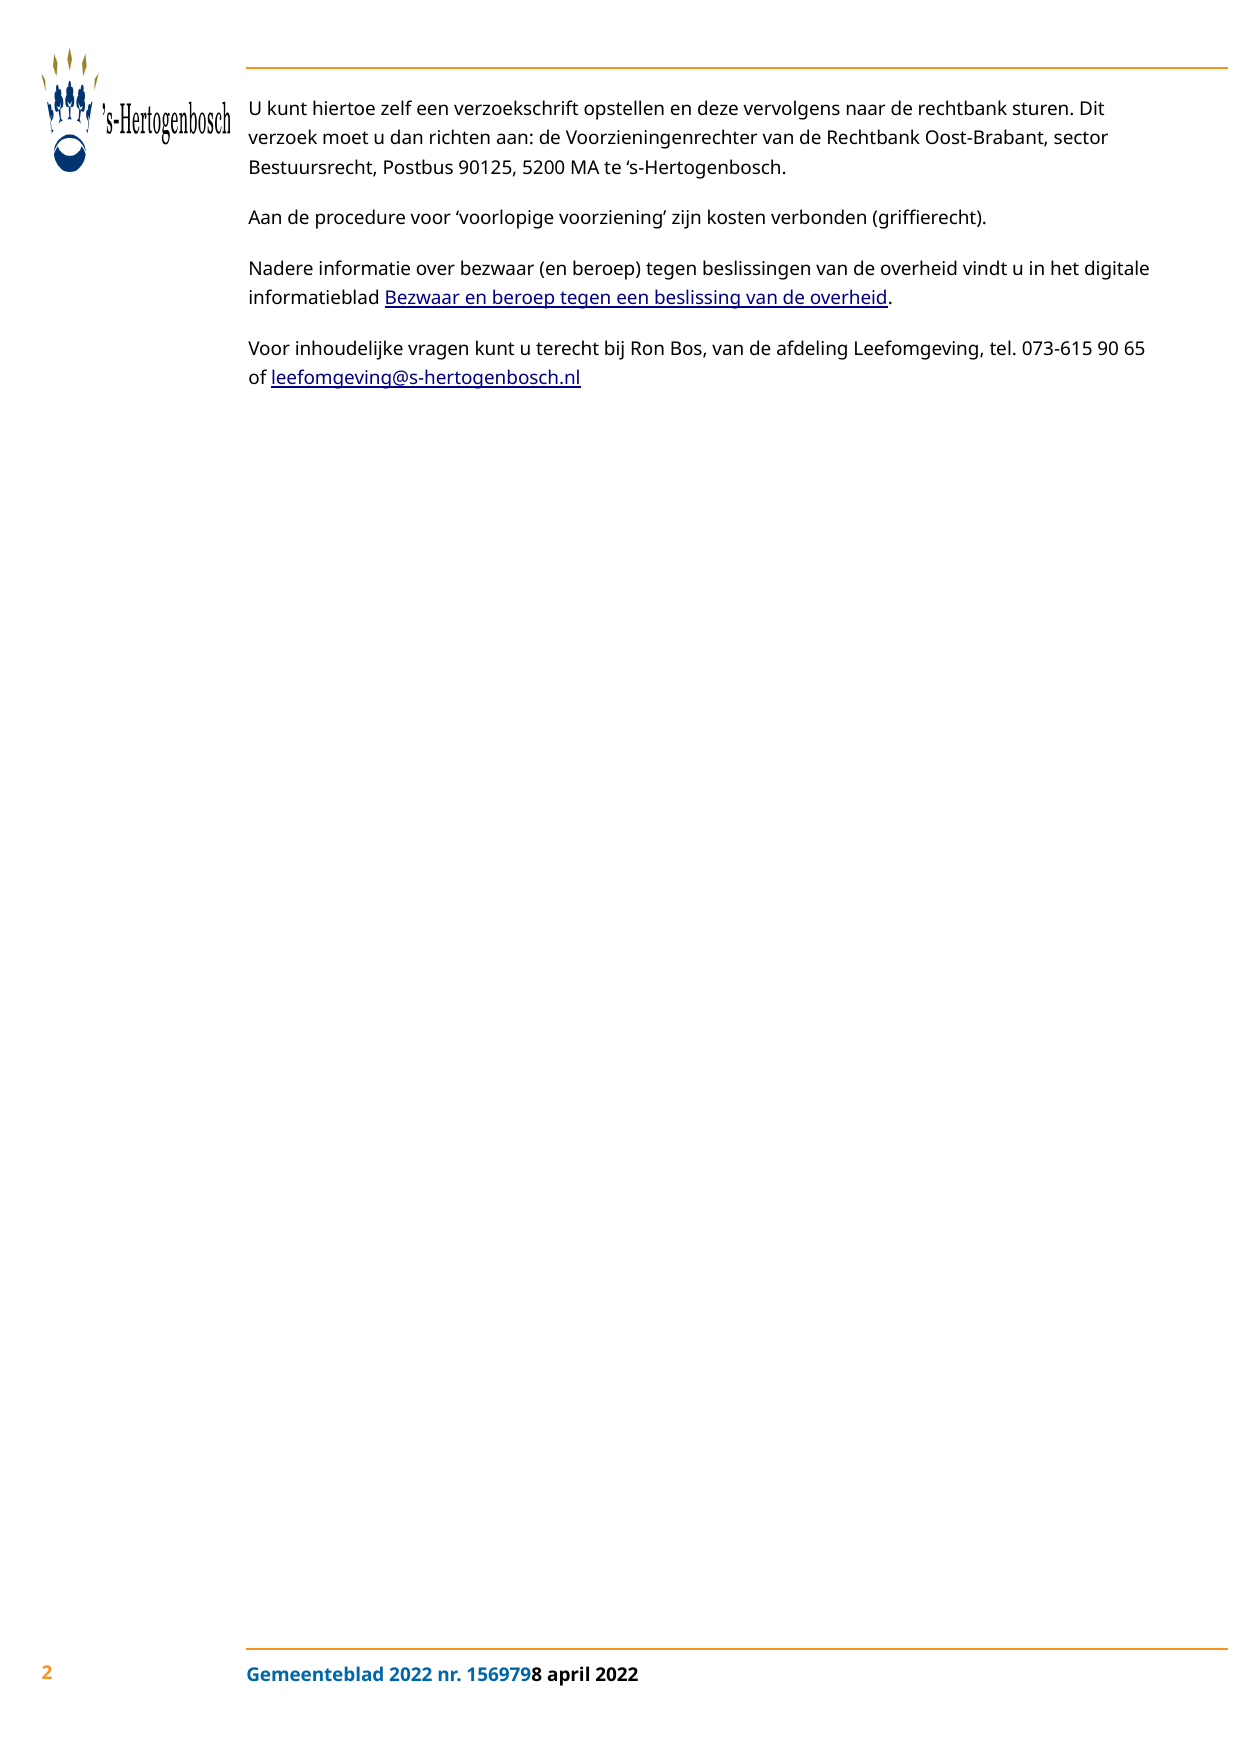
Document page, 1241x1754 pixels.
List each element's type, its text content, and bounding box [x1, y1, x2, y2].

text Voor inhoudelijke vragen kunt u terecht bij Ron Bos, van de afdeling Leefomgeving, tel. 073-615 90 65 of leefomgeving@s-hertogenbosch.nl [248, 335, 1152, 390]
text Aan de procedure voor ‘voorlopige voorziening’ zijn kosten verbonden (griffierecht). [248, 204, 1152, 230]
text Nadere informatie over bezwaar (en beroep) tegen beslissingen van de overheid vindt u in het digitale informatieblad Bezwaar en beroep tegen een beslissing van de overheid. [248, 255, 1152, 310]
picture [41, 47, 231, 172]
text U kunt hiertoe zelf een verzoekschrift opstellen en deze vervolgens naar de rechtbank sturen. Dit verzoek moet u dan richten aan: de Voorzieningenrechter van de Rechtbank Oost-Brabant, sector Bestuursrecht, Postbus 90125, 5200 MA te ‘s-Hertogenbosch. [248, 95, 1152, 180]
